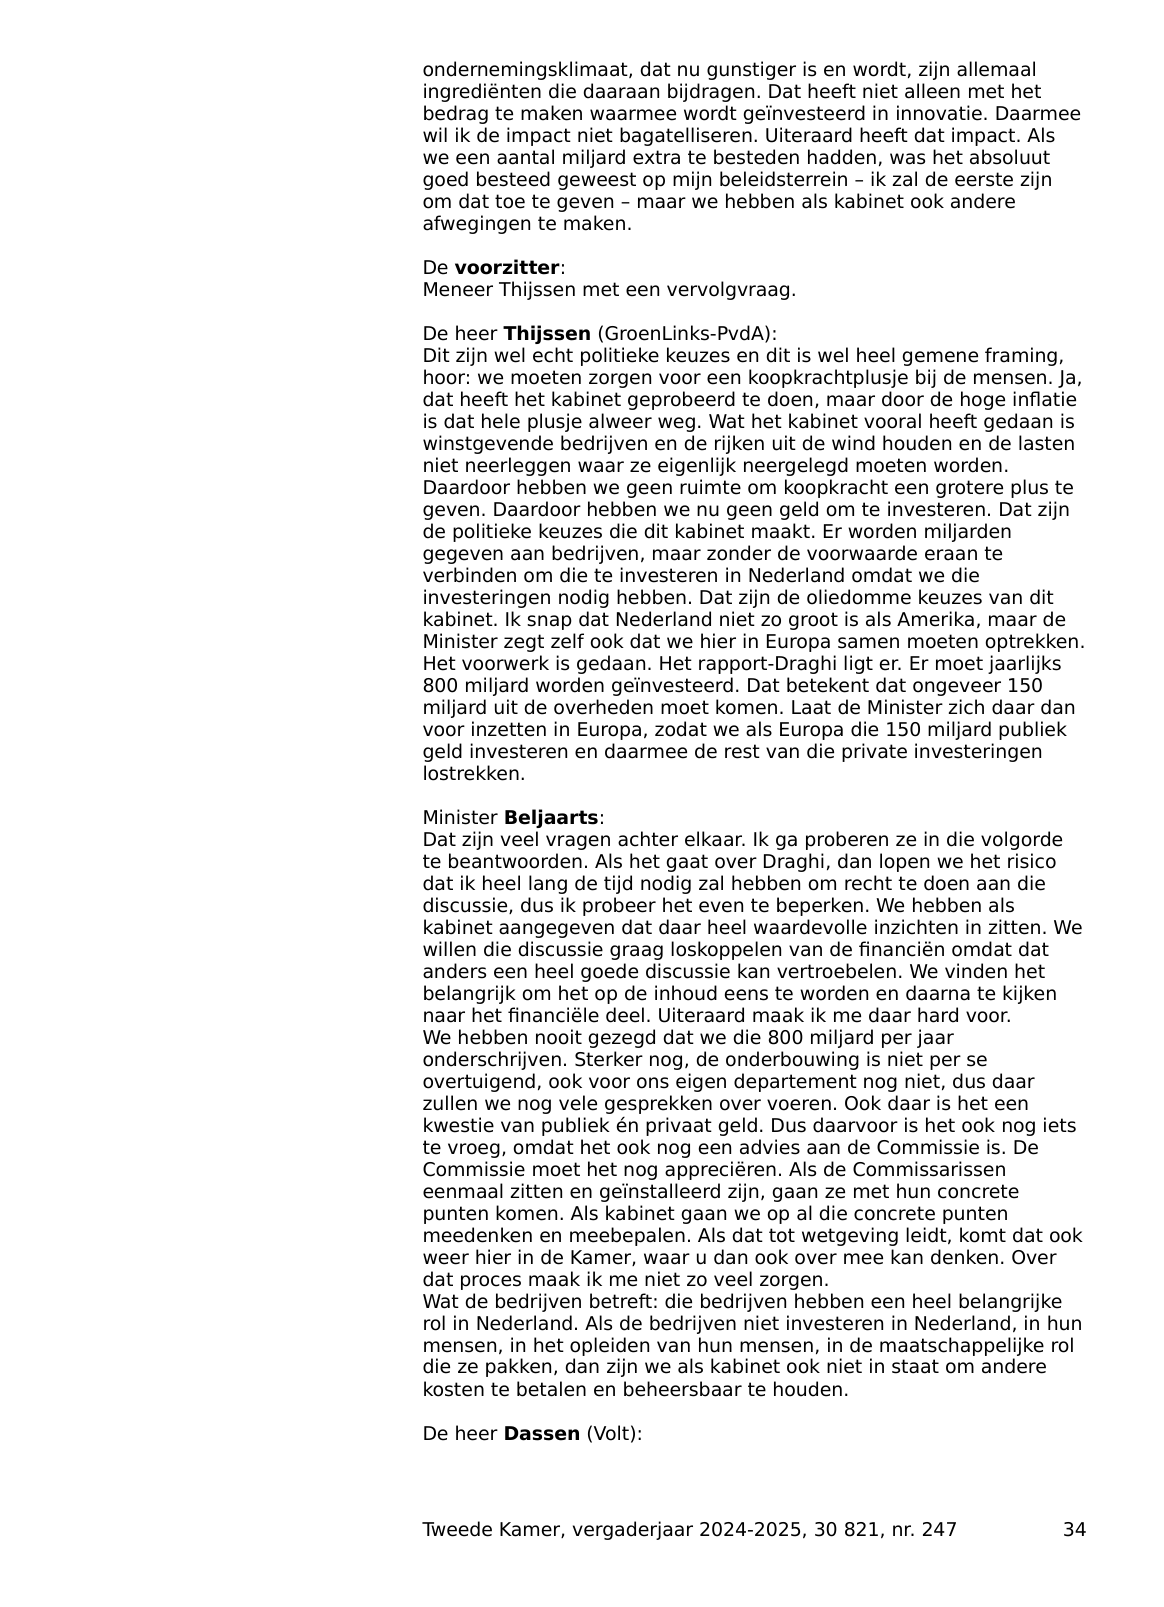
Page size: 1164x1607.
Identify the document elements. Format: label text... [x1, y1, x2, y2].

text Wat de bedrijven betreft: die bedrijven hebben een heel belangrijke rol in Nederland. Als de bedrijven niet investeren in Nederland, in hun mensen, in het opleiden van hun mensen, in de maatschappelijke rol die ze pakken, dan zijn we als kabinet ook niet in staat om andere kosten te betalen en beheersbaar te houden. [422, 1291, 1087, 1400]
text De heer Dassen (Volt): [422, 1423, 1087, 1444]
text Meneer Thijssen met een vervolgvraag. [422, 279, 1087, 301]
text ondernemingsklimaat, dat nu gunstiger is en wordt, zijn allemaal ingrediënten die daaraan bijdragen. Dat heeft niet alleen met het bedrag te maken waarmee wordt geïnvesteerd in innovatie. Daarmee wil ik de impact niet bagatelliseren. Uiteraard heeft dat impact. Als we een aantal miljard extra te besteden hadden, was het absoluut goed besteed geweest op mijn beleidsterrein – ik zal de eerste zijn om dat toe te geven – maar we hebben als kabinet ook andere afwegingen te maken. [422, 59, 1087, 235]
text Dat zijn veel vragen achter elkaar. Ik ga proberen ze in die volgorde te beantwoorden. Als het gaat over Draghi, dan lopen we het risico dat ik heel lang de tijd nodig zal hebben om recht te doen aan die discussie, dus ik probeer het even te beperken. We hebben als kabinet aangegeven dat daar heel waardevolle inzichten in zitten. We willen die discussie graag loskoppelen van de financiën omdat dat anders een heel goede discussie kan vertroebelen. We vinden het belangrijk om het op de inhoud eens te worden en daarna te kijken naar het financiële deel. Uiteraard maak ik me daar hard voor. [422, 829, 1087, 1027]
text We hebben nooit gezegd dat we die 800 miljard per jaar onderschrijven. Sterker nog, de onderbouwing is niet per se overtuigend, ook voor ons eigen departement nog niet, dus daar zullen we nog vele gesprekken over voeren. Ook daar is het een kwestie van publiek én privaat geld. Dus daarvoor is het ook nog iets te vroeg, omdat het ook nog een advies aan de Commissie is. De Commissie moet het nog appreciëren. Als de Commissarissen eenmaal zitten en geïnstalleerd zijn, gaan ze met hun concrete punten komen. Als kabinet gaan we op al die concrete punten meedenken en meebepalen. Als dat tot wetgeving leidt, komt dat ook weer hier in de Kamer, waar u dan ook over mee kan denken. Over dat proces maak ik me niet zo veel zorgen. [422, 1027, 1087, 1291]
text Minister Beljaarts: [422, 807, 1087, 829]
text De voorzitter: [422, 257, 1087, 279]
text De heer Thijssen (GroenLinks-PvdA): [422, 323, 1087, 345]
text Dit zijn wel echt politieke keuzes en dit is wel heel gemene framing, hoor: we moeten zorgen voor een koopkrachtplusje bij de mensen. Ja, dat heeft het kabinet geprobeerd te doen, maar door de hoge inflatie is dat hele plusje alweer weg. Wat het kabinet vooral heeft gedaan is winstgevende bedrijven en de rijken uit de wind houden en de lasten niet neerleggen waar ze eigenlijk neergelegd moeten worden. Daardoor hebben we geen ruimte om koopkracht een grotere plus te geven. Daardoor hebben we nu geen geld om te investeren. Dat zijn de politieke keuzes die dit kabinet maakt. Er worden miljarden gegeven aan bedrijven, maar zonder de voorwaarde eraan te verbinden om die te investeren in Nederland omdat we die investeringen nodig hebben. Dat zijn de oliedomme keuzes van dit kabinet. Ik snap dat Nederland niet zo groot is als Amerika, maar de Minister zegt zelf ook dat we hier in Europa samen moeten optrekken. Het voorwerk is gedaan. Het rapport-Draghi ligt er. Er moet jaarlijks 800 miljard worden geïnvesteerd. Dat betekent dat ongeveer 150 miljard uit de overheden moet komen. Laat de Minister zich daar dan voor inzetten in Europa, zodat we als Europa die 150 miljard publiek geld investeren en daarmee de rest van die private investeringen lostrekken. [422, 345, 1087, 785]
